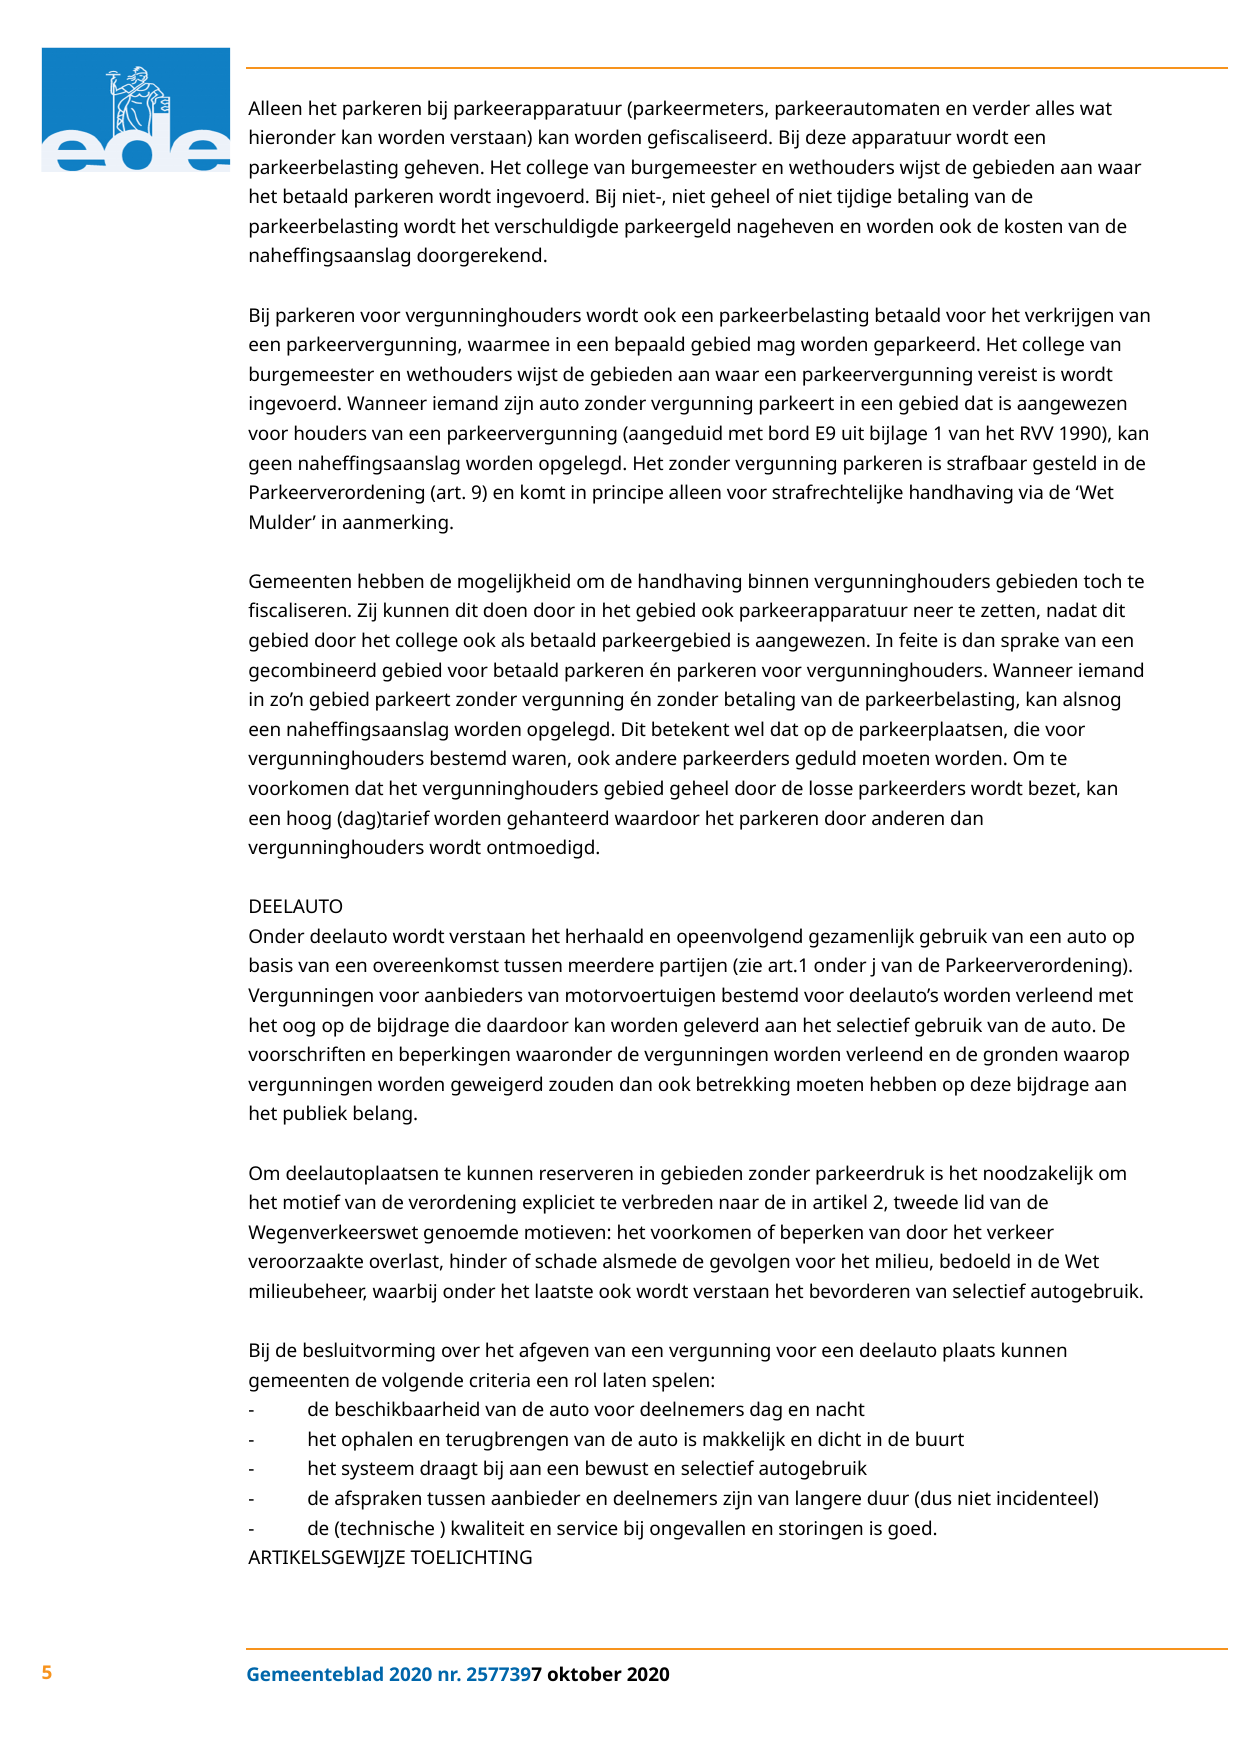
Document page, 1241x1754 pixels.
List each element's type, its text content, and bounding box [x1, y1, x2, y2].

text Alleen het parkeren bij parkeerapparatuur (parkeermeters, parkeerautomaten en verder alles wat hieronder kan worden verstaan) kan worden gefiscaliseerd. Bij deze apparatuur wordt een parkeerbelasting geheven. Het college van burgemeester en wethouders wijst de gebieden aan waar het betaald parkeren wordt ingevoerd. Bij niet-, niet geheel of niet tijdige betaling van de parkeerbelasting wordt het verschuldigde parkeergeld nageheven en worden ook de kosten van de naheffingsaanslag doorgerekend. [248, 95, 1152, 268]
text Gemeenten hebben de mogelijkheid om de handhaving binnen vergunninghouders gebieden toch te fiscaliseren. Zij kunnen dit doen door in het gebied ook parkeerapparatuur neer te zetten, nadat dit gebied door het college ook als betaald parkeergebied is aangewezen. In feite is dan sprake van een gecombineerd gebied voor betaald parkeren én parkeren voor vergunninghouders. Wanneer iemand in zo’n gebied parkeert zonder vergunning én zonder betaling van de parkeerbelasting, kan alsnog een naheffingsaanslag worden opgelegd. Dit betekent wel dat op de parkeerplaatsen, die voor vergunninghouders bestemd waren, ook andere parkeerders geduld moeten worden. Om te voorkomen dat het vergunninghouders gebied geheel door de losse parkeerders wordt bezet, kan een hoog (dag)tarief worden gehanteerd waardoor het parkeren door anderen dan vergunninghouders wordt ontmoedigd. [248, 568, 1152, 860]
picture [41, 47, 231, 172]
list de beschikbaarheid van de auto voor deelnemers dag en nacht [248, 1396, 1152, 1422]
list het systeem draagt bij aan een bewust en selectief autogebruik [248, 1456, 1152, 1481]
text Om deelautoplaatsen te kunnen reserveren in gebieden zonder parkeerdruk is het noodzakelijk om het motief van de verordening expliciet te verbreden naar de in artikel 2, tweede lid van de Wegenverkeerswet genoemde motieven: het voorkomen of beperken van door het verkeer veroorzaakte overlast, hinder of schade alsmede de gevolgen voor het milieu, bedoeld in de Wet milieubeheer, waarbij onder het laatste ook wordt verstaan het bevorderen van selectief autogebruik. [248, 1160, 1152, 1304]
list de afspraken tussen aanbieder en deelnemers zijn van langere duur (dus niet incidenteel) [248, 1485, 1152, 1511]
list het ophalen en terugbrengen van de auto is makkelijk en dicht in de buurt [248, 1426, 1152, 1452]
text Onder deelauto wordt verstaan het herhaald en opeenvolgend gezamenlijk gebruik van een auto op basis van een overeenkomst tussen meerdere partijen (zie art.1 onder j van de Parkeerverordening). Vergunningen voor aanbieders van motorvoertuigen bestemd voor deelauto’s worden verleend met het oog op de bijdrage die daardoor kan worden geleverd aan het selectief gebruik van de auto. De voorschriften en beperkingen waaronder de vergunningen worden verleend en de gronden waarop vergunningen worden geweigerd zouden dan ook betrekking moeten hebben op deze bijdrage aan het publiek belang. [248, 923, 1152, 1126]
list de (technische ) kwaliteit en service bij ongevallen en storingen is goed. [248, 1515, 1152, 1541]
text DEELAUTO [248, 893, 1152, 919]
text ARTIKELSGEWIJZE TOELICHTING [248, 1544, 1152, 1570]
text Bij de besluitvorming over het afgeven van een vergunning voor een deelauto plaats kunnen gemeenten de volgende criteria een rol laten spelen: [248, 1337, 1152, 1393]
text Bij parkeren voor vergunninghouders wordt ook een parkeerbelasting betaald voor het verkrijgen van een parkeervergunning, waarmee in een bepaald gebied mag worden geparkeerd. Het college van burgemeester en wethouders wijst de gebieden aan waar een parkeervergunning vereist is wordt ingevoerd. Wanneer iemand zijn auto zonder vergunning parkeert in een gebied dat is aangewezen voor houders van een parkeervergunning (aangeduid met bord E9 uit bijlage 1 van het RVV 1990), kan geen naheffingsaanslag worden opgelegd. Het zonder vergunning parkeren is strafbaar gesteld in de Parkeerverordening (art. 9) en komt in principe alleen voor strafrechtelijke handhaving via de ‘Wet Mulder’ in aanmerking. [248, 302, 1152, 535]
